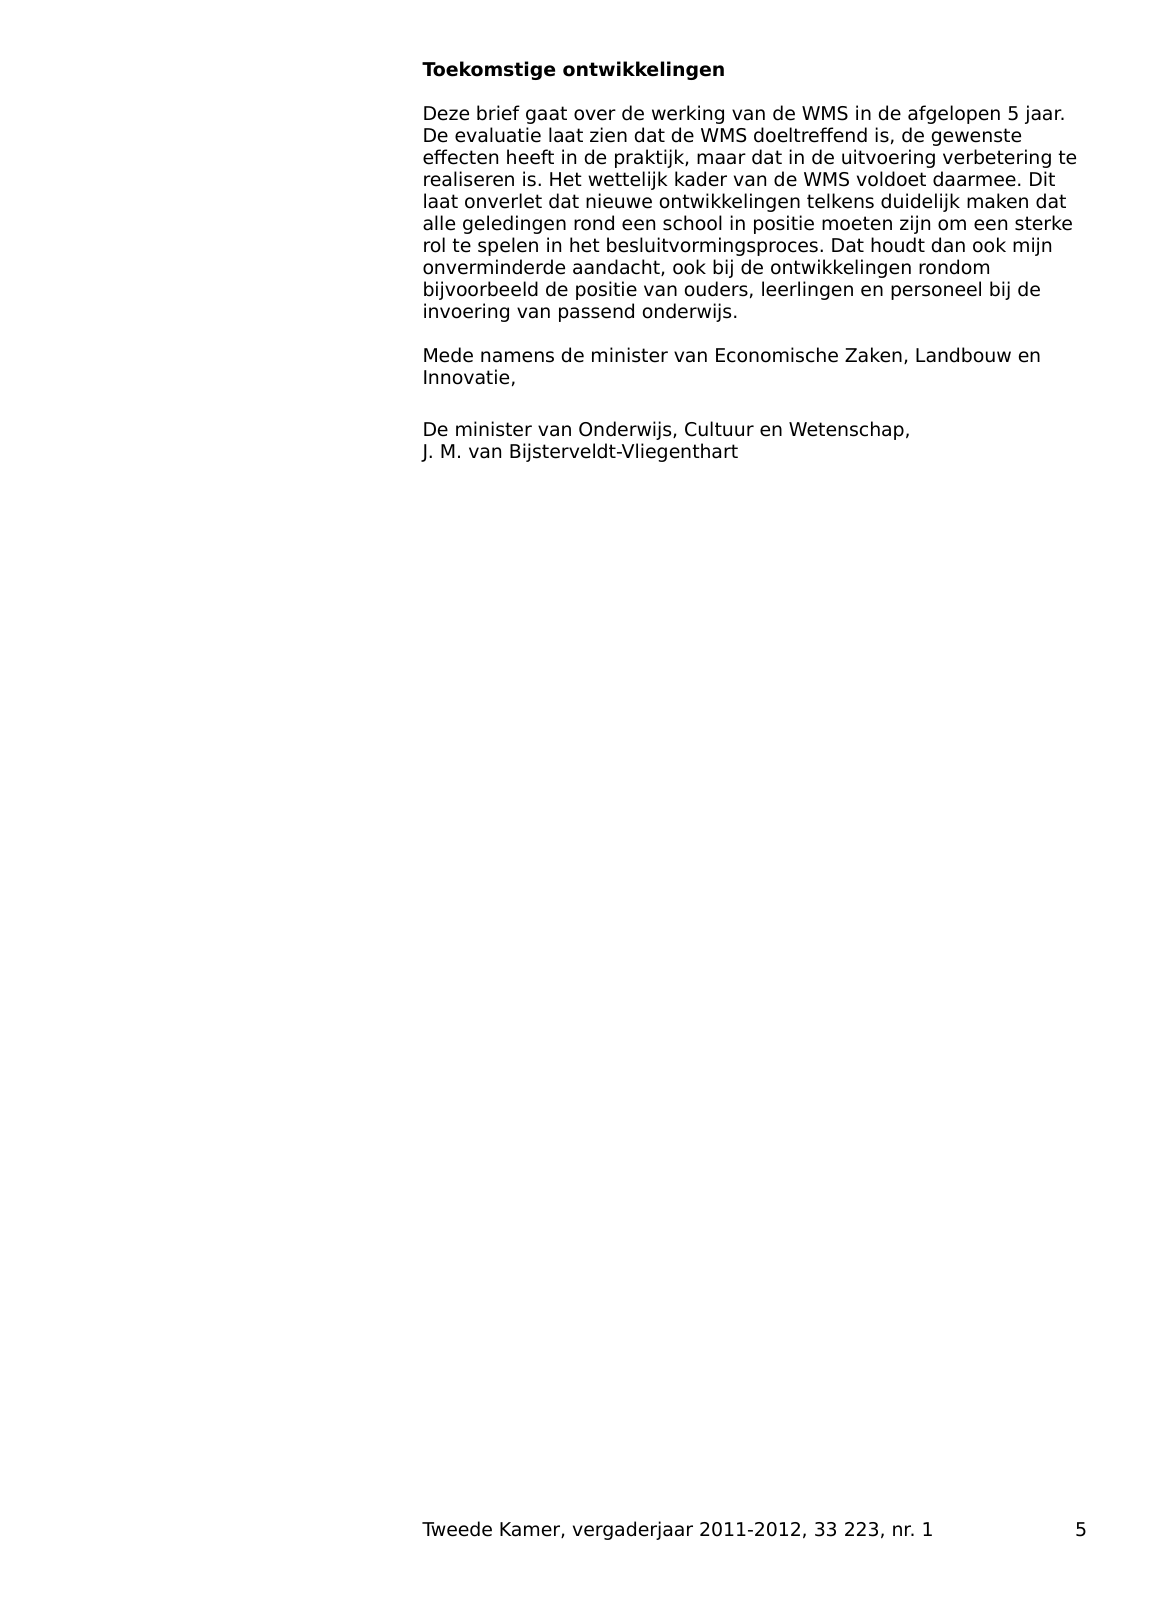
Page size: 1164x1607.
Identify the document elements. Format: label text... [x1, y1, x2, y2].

subtitle Toekomstige ontwikkelingen [422, 59, 1087, 81]
text Deze brief gaat over de werking van de WMS in de afgelopen 5 jaar. De evaluatie laat zien dat de WMS doeltreffend is, de gewenste effecten heeft in de praktijk, maar dat in de uitvoering verbetering te realiseren is. Het wettelijk kader van de WMS voldoet daarmee. Dit laat onverlet dat nieuwe ontwikkelingen telkens duidelijk maken dat alle geledingen rond een school in positie moeten zijn om een sterke rol te spelen in het besluitvormingsproces. Dat houdt dan ook mijn onverminderde aandacht, ook bij de ontwikkelingen rondom bijvoorbeeld de positie van ouders, leerlingen en personeel bij de invoering van passend onderwijs. [422, 103, 1087, 323]
text De minister van Onderwijs, Cultuur en Wetenschap, J. M. van Bijsterveldt-Vliegenthart [422, 419, 1087, 463]
text Mede namens de minister van Economische Zaken, Landbouw en Innovatie, [422, 345, 1087, 389]
